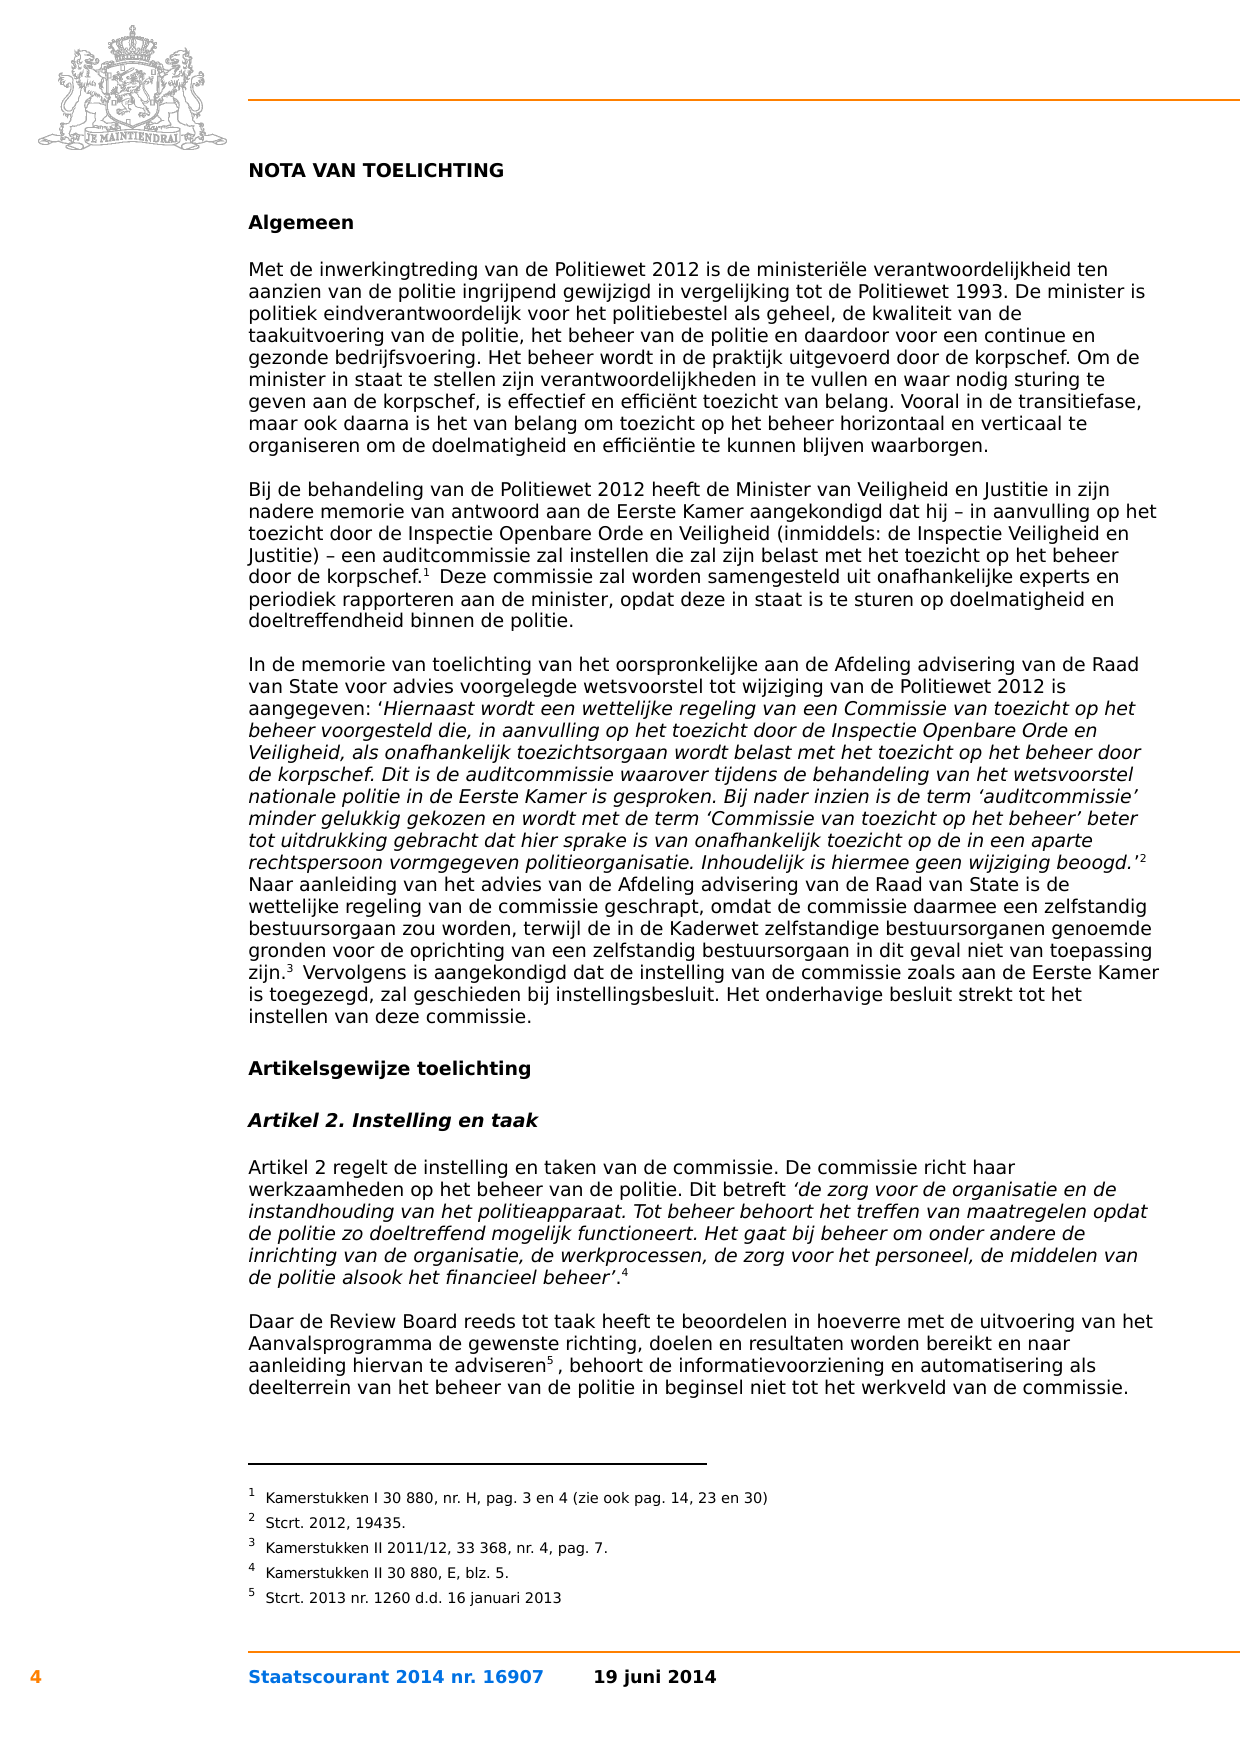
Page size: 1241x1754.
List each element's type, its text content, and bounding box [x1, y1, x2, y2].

text Kamerstukken II 30 880, E, blz. 5. [248, 1561, 1163, 1583]
text Naar aanleiding van het advies van de Afdeling advisering van de Raad van State is de wettelijke regeling van de commissie geschrapt, omdat de commissie daarmee een zelfstandig bestuursorgaan zou worden, terwijl de in de Kaderwet zelfstandige bestuursorganen genoemde gronden voor de oprichting van een zelfstandig bestuursorgaan in dit geval niet van toepassing zijn. Vervolgens is aangekondigd dat de instelling van de commissie zoals aan de Eerste Kamer is toegezegd, zal geschieden bij instellingsbesluit. Het onderhavige besluit strekt tot het instellen van deze commissie. [248, 874, 1163, 1028]
picture [38, 25, 227, 150]
text Bij de behandeling van de Politiewet 2012 heeft de Minister van Veiligheid en Justitie in zijn nadere memorie van antwoord aan de Eerste Kamer aangekondigd dat hij – in aanvulling op het toezicht door de Inspectie Openbare Orde en Veiligheid (inmiddels: de Inspectie Veiligheid en Justitie) – een auditcommissie zal instellen die zal zijn belast met het toezicht op het beheer door de korpschef. Deze commissie zal worden samengesteld uit onafhankelijke experts en periodiek rapporteren aan de minister, opdat deze in staat is te sturen op doelmatigheid en doeltreffendheid binnen de politie. [248, 478, 1163, 632]
text Met de inwerkingtreding van de Politiewet 2012 is de ministeriële verantwoordelijkheid ten aanzien van de politie ingrijpend gewijzigd in vergelijking tot de Politiewet 1993. De minister is politiek eindverantwoordelijk voor het politiebestel als geheel, de kwaliteit van de taakuitvoering van de politie, het beheer van de politie en daardoor voor een continue en gezonde bedrijfsvoering. Het beheer wordt in de praktijk uitgevoerd door de korpschef. Om de minister in staat te stellen zijn verantwoordelijkheden in te vullen en waar nodig sturing te geven aan de korpschef, is effectief en efficiënt toezicht van belang. Vooral in de transitiefase, maar ook daarna is het van belang om toezicht op het beheer horizontaal en verticaal te organiseren om de doelmatigheid en efficiëntie te kunnen blijven waarborgen. [248, 259, 1163, 457]
text Kamerstukken II 2011/12, 33 368, nr. 4, pag. 7. [248, 1536, 1163, 1558]
text Stcrt. 2012, 19435. [248, 1511, 1163, 1533]
text Stcrt. 2013 nr. 1260 d.d. 16 januari 2013 [248, 1586, 1163, 1608]
text Artikel 2 regelt de instelling en taken van de commissie. De commissie richt haar werkzaamheden op het beheer van de politie. Dit betreft ‘de zorg voor de organisatie en de instandhouding van het politieapparaat. Tot beheer behoort het treffen van maatregelen opdat de politie zo doeltreffend mogelijk functioneert. Het gaat bij beheer om onder andere de inrichting van de organisatie, de werkprocessen, de zorg voor het personeel, de middelen van de politie alsook het financieel beheer’. [248, 1157, 1163, 1289]
subtitle NOTA VAN TOELICHTING [248, 160, 1163, 182]
subtitle Artikelsgewijze toelichting [248, 1058, 1163, 1080]
subtitle Algemeen [248, 212, 1163, 234]
text In de memorie van toelichting van het oorspronkelijke aan de Afdeling advisering van de Raad van State voor advies voorgelegde wetsvoorstel tot wijziging van de Politiewet 2012 is aangegeven: ‘Hiernaast wordt een wettelijke regeling van een Commissie van toezicht op het beheer voorgesteld die, in aanvulling op het toezicht door de Inspectie Openbare Orde en Veiligheid, als onafhankelijk toezichtsorgaan wordt belast met het toezicht op het beheer door de korpschef. Dit is de auditcommissie waarover tijdens de behandeling van het wetsvoorstel nationale politie in de Eerste Kamer is gesproken. Bij nader inzien is de term ‘auditcommissie’ minder gelukkig gekozen en wordt met de term ‘Commissie van toezicht op het beheer’ beter tot uitdrukking gebracht dat hier sprake is van onafhankelijk toezicht op de in een aparte rechtspersoon vormgegeven politieorganisatie. Inhoudelijk is hiermee geen wijziging beoogd.’ [248, 654, 1163, 874]
subtitle Artikel 2. Instelling en taak [248, 1110, 1163, 1132]
text Daar de Review Board reeds tot taak heeft te beoordelen in hoeverre met de uitvoering van het Aanvalsprogramma de gewenste richting, doelen en resultaten worden bereikt en naar aanleiding hiervan te adviseren, behoort de informatievoorziening en automatisering als deelterrein van het beheer van de politie in beginsel niet tot het werkveld van de commissie. [248, 1311, 1163, 1398]
text Kamerstukken I 30 880, nr. H, pag. 3 en 4 (zie ook pag. 14, 23 en 30) [248, 1486, 1163, 1508]
